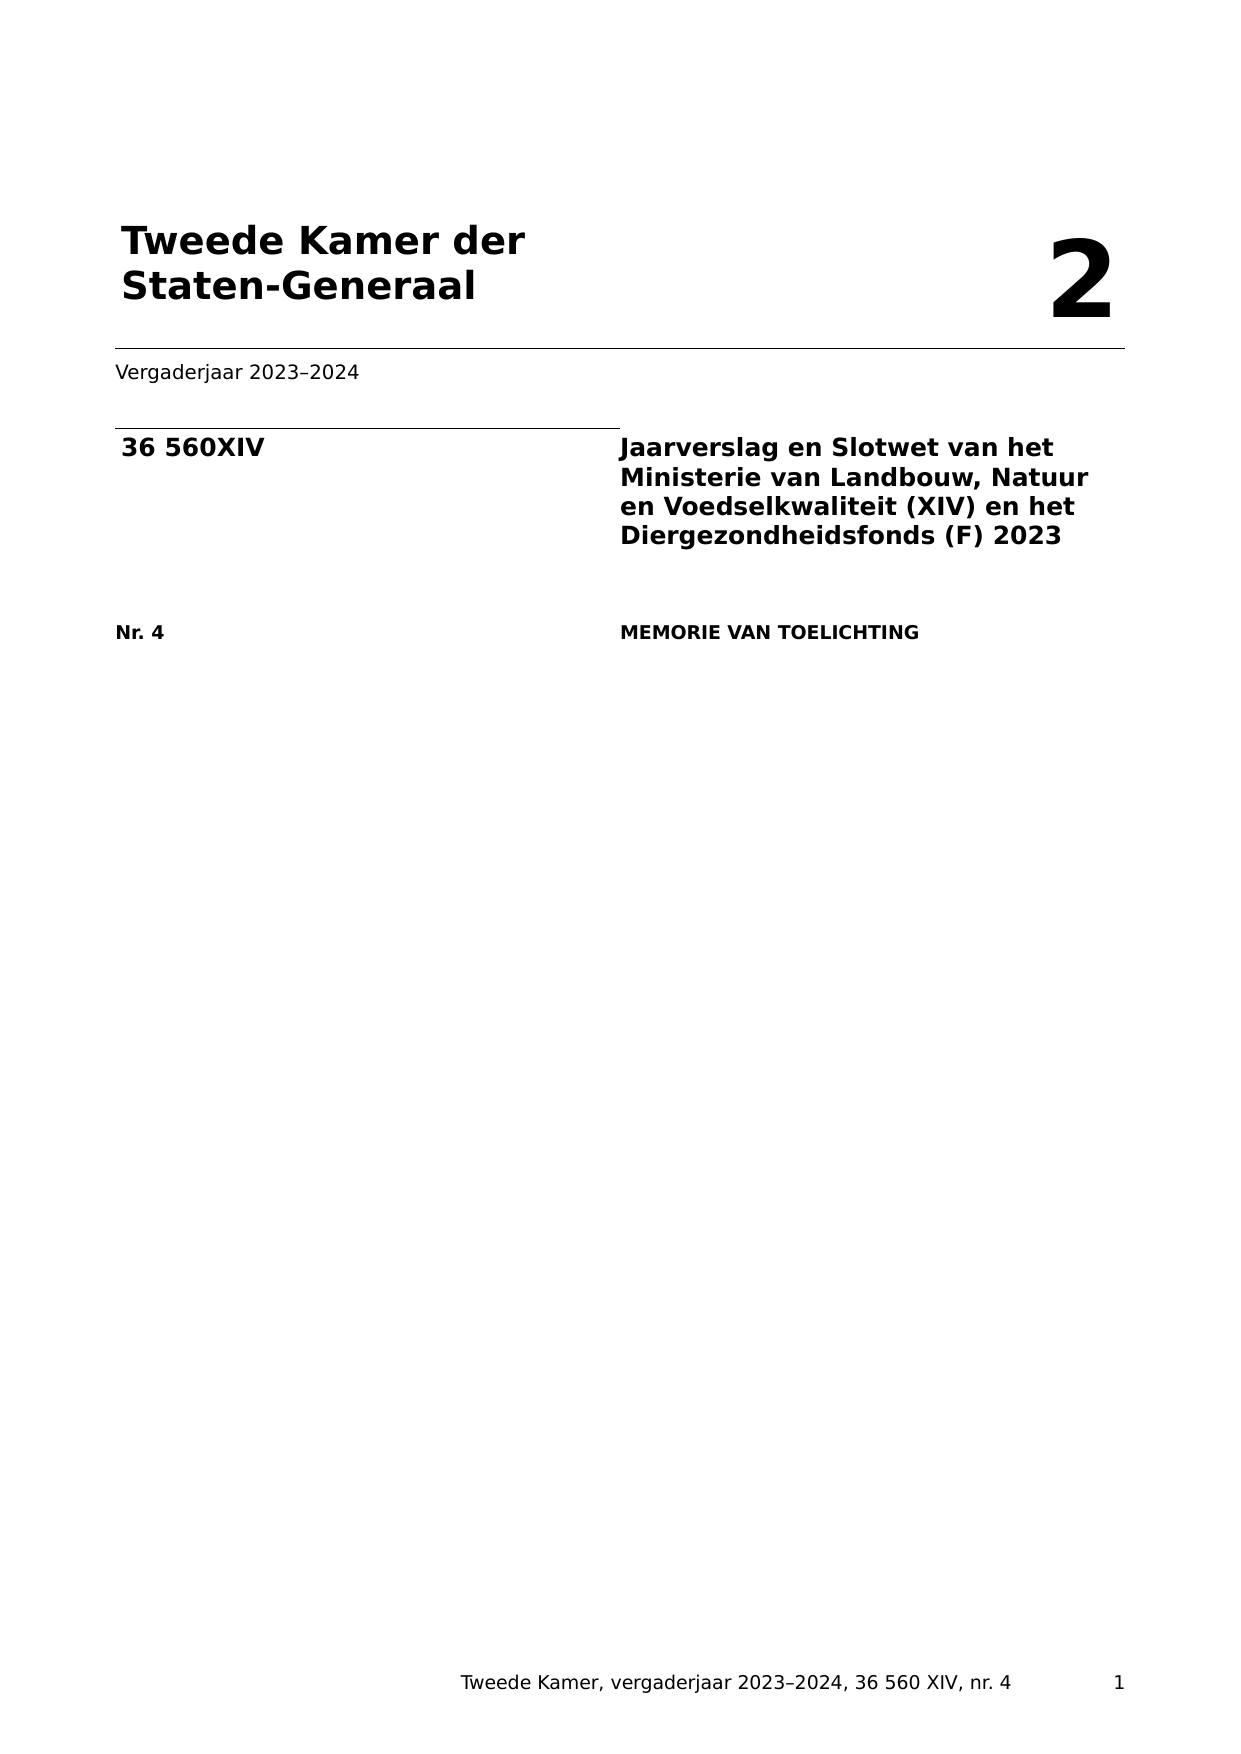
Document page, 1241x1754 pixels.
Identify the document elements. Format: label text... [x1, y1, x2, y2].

table_header Memorie van toelichting [620, 622, 1125, 666]
table_header Tweede Kamer der Staten-Generaal [115, 213, 620, 348]
table_header 2 [620, 213, 1125, 348]
table_header Nr. 4 [115, 622, 620, 666]
table_cell Vergaderjaar 2023–2024 [115, 349, 1125, 384]
table_header 36 560XIV [115, 429, 620, 556]
table_header Jaarverslag en Slotwet van het Ministerie van Landbouw, Natuur en Voedselkwaliteit (XIV) en het Diergezondheidsfonds (F) 2023 [620, 428, 1125, 556]
